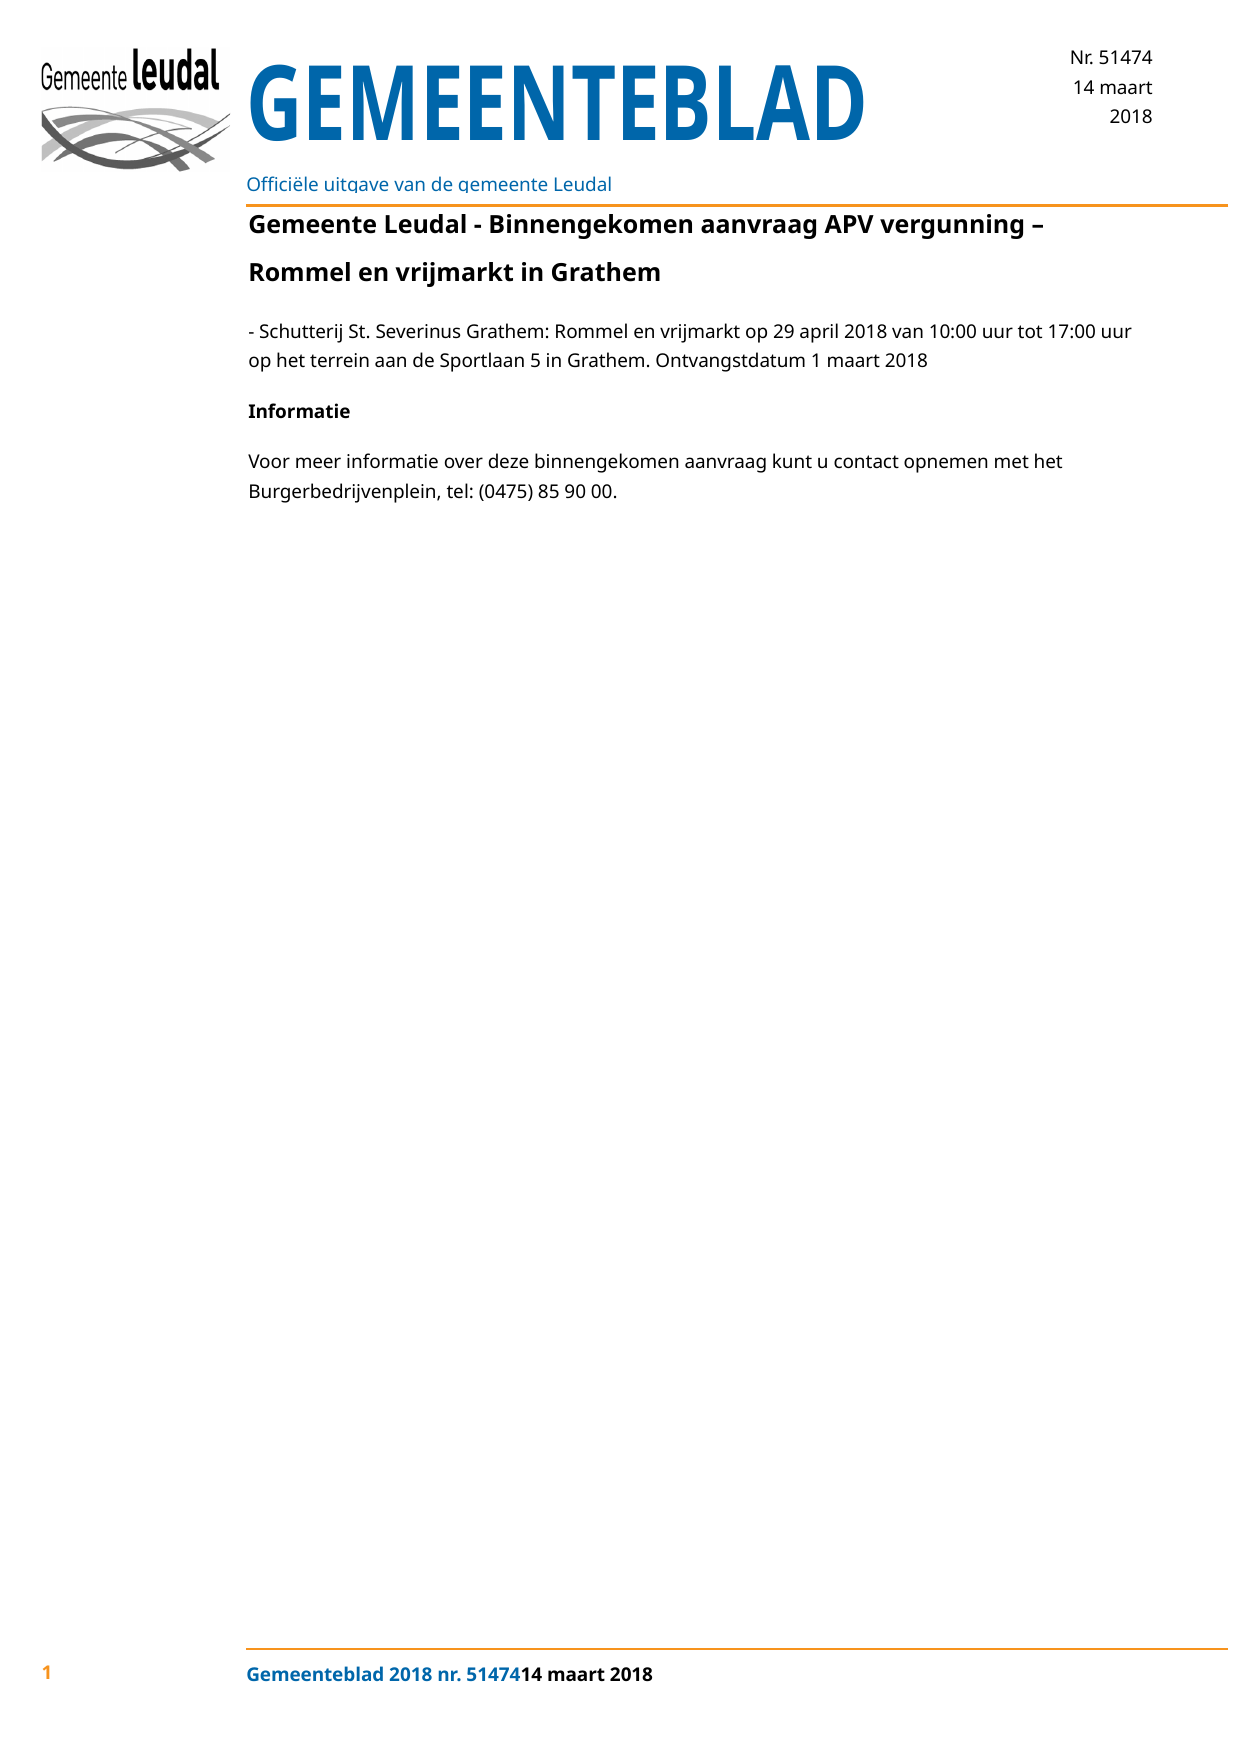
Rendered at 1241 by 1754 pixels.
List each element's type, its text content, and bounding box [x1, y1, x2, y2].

text Informatie [248, 398, 1152, 424]
picture [41, 47, 231, 172]
text - Schutterij St. Severinus Grathem: Rommel en vrijmarkt op 29 april 2018 van 10:00 uur tot 17:00 uur op het terrein aan de Sportlaan 5 in Grathem. Ontvangstdatum 1 maart 2018 [248, 318, 1152, 373]
text Gemeente Leudal - Binnengekomen aanvraag APV vergunning – Rommel en vrijmarkt in Grathem [248, 207, 1152, 288]
text Voor meer informatie over deze binnengekomen aanvraag kunt u contact opnemen met het Burgerbedrijvenplein, tel: (0475) 85 90 00. [248, 448, 1152, 504]
